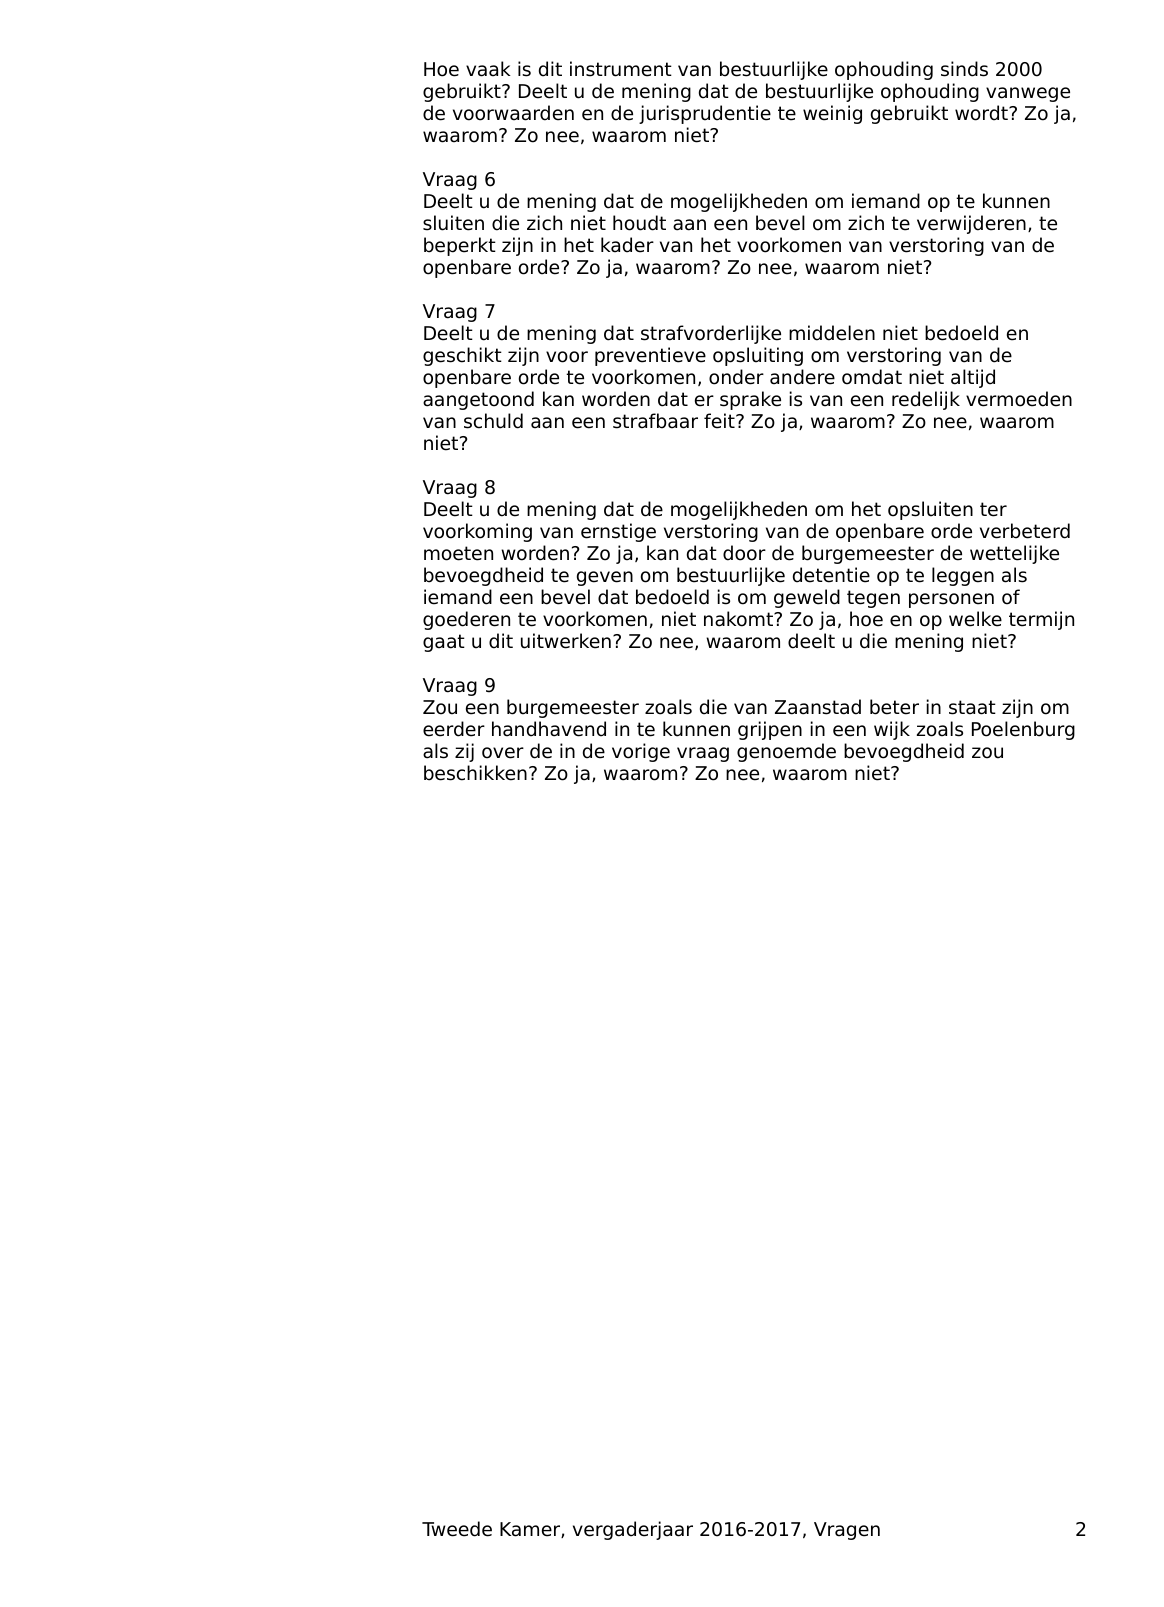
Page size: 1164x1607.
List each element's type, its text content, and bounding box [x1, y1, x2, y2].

text Vraag 6 [422, 169, 1087, 191]
text Zou een burgemeester zoals die van Zaanstad beter in staat zijn om eerder handhavend in te kunnen grijpen in een wijk zoals Poelenburg als zij over de in de vorige vraag genoemde bevoegdheid zou beschikken? Zo ja, waarom? Zo nee, waarom niet? [422, 697, 1087, 785]
text Deelt u de mening dat de mogelijkheden om iemand op te kunnen sluiten die zich niet houdt aan een bevel om zich te verwijderen, te beperkt zijn in het kader van het voorkomen van verstoring van de openbare orde? Zo ja, waarom? Zo nee, waarom niet? [422, 191, 1087, 279]
text Deelt u de mening dat de mogelijkheden om het opsluiten ter voorkoming van ernstige verstoring van de openbare orde verbeterd moeten worden? Zo ja, kan dat door de burgemeester de wettelijke bevoegdheid te geven om bestuurlijke detentie op te leggen als iemand een bevel dat bedoeld is om geweld tegen personen of goederen te voorkomen, niet nakomt? Zo ja, hoe en op welke termijn gaat u dit uitwerken? Zo nee, waarom deelt u die mening niet? [422, 499, 1087, 653]
text Deelt u de mening dat strafvorderlijke middelen niet bedoeld en geschikt zijn voor preventieve opsluiting om verstoring van de openbare orde te voorkomen, onder andere omdat niet altijd aangetoond kan worden dat er sprake is van een redelijk vermoeden van schuld aan een strafbaar feit? Zo ja, waarom? Zo nee, waarom niet? [422, 323, 1087, 455]
text Vraag 8 [422, 477, 1087, 499]
text Vraag 9 [422, 675, 1087, 697]
text Vraag 7 [422, 301, 1087, 323]
text Hoe vaak is dit instrument van bestuurlijke ophouding sinds 2000 gebruikt? Deelt u de mening dat de bestuurlijke ophouding vanwege de voorwaarden en de jurisprudentie te weinig gebruikt wordt? Zo ja, waarom? Zo nee, waarom niet? [422, 59, 1087, 147]
